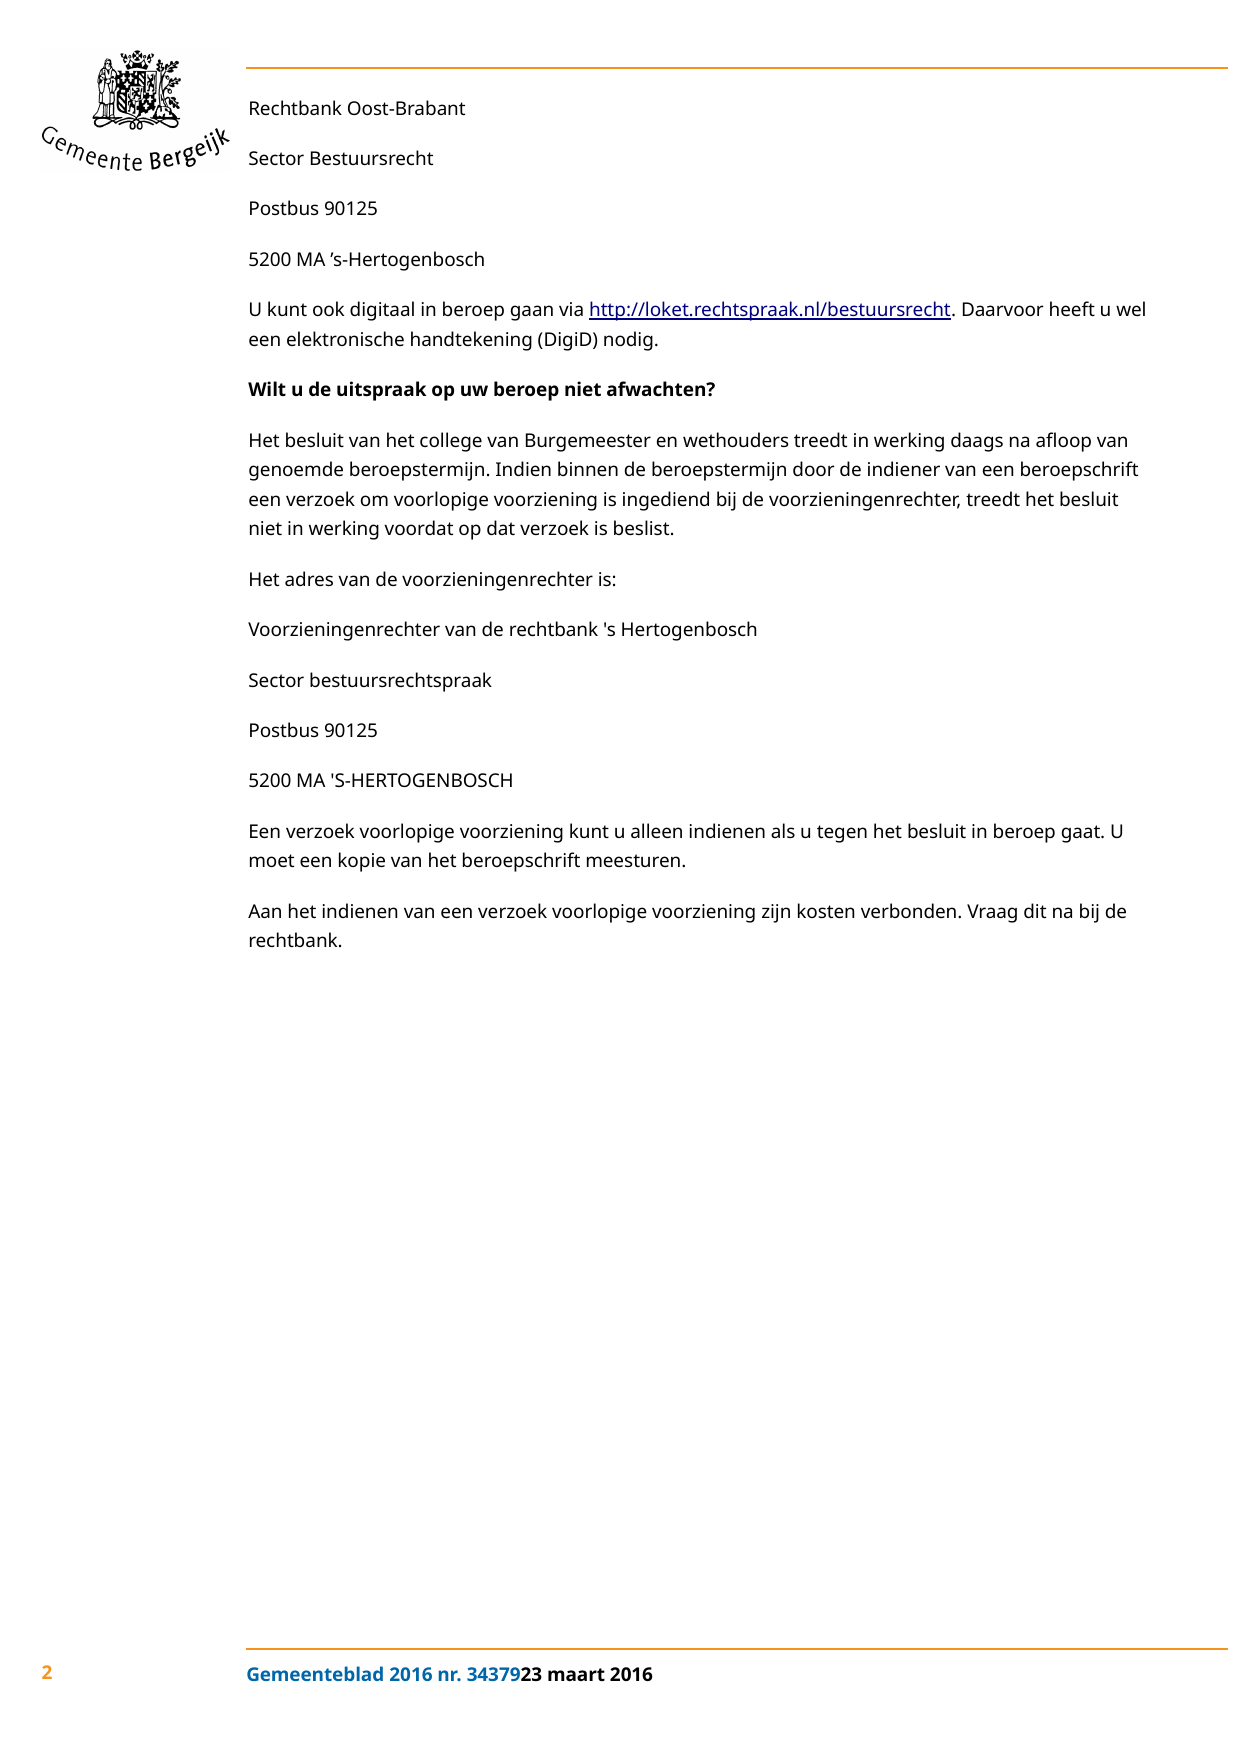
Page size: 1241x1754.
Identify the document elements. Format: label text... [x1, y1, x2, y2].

text 5200 MA ’s-Hertogenbosch [248, 246, 1152, 272]
text Het adres van de voorzieningenrechter is: [248, 566, 1152, 592]
text Wilt u de uitspraak op uw beroep niet afwachten? [248, 376, 1152, 402]
text Voorzieningenrechter van de rechtbank 's Hertogenbosch [248, 616, 1152, 642]
text Postbus 90125 [248, 196, 1152, 221]
text Rechtbank Oost-Brabant [248, 95, 1152, 121]
text Sector Bestuursrecht [248, 145, 1152, 171]
text 5200 MA 'S-HERTOGENBOSCH [248, 768, 1152, 793]
picture [41, 47, 231, 172]
text Een verzoek voorlopige voorziening kunt u alleen indienen als u tegen het besluit in beroep gaat. U moet een kopie van het beroepschrift meesturen. [248, 818, 1152, 873]
text Het besluit van het college van Burgemeester en wethouders treedt in werking daags na afloop van genoemde beroepstermijn. Indien binnen de beroepstermijn door de indiener van een beroepschrift een verzoek om voorlopige voorziening is ingediend bij de voorzieningenrechter, treedt het besluit niet in werking voordat op dat verzoek is beslist. [248, 427, 1152, 541]
text Postbus 90125 [248, 717, 1152, 743]
text Sector bestuursrechtspraak [248, 667, 1152, 693]
text U kunt ook digitaal in beroep gaan via http://loket.rechtspraak.nl/bestuursrecht. Daarvoor heeft u wel een elektronische handtekening (DigiD) nodig. [248, 296, 1152, 352]
text Aan het indienen van een verzoek voorlopige voorziening zijn kosten verbonden. Vraag dit na bij de rechtbank. [248, 898, 1152, 953]
